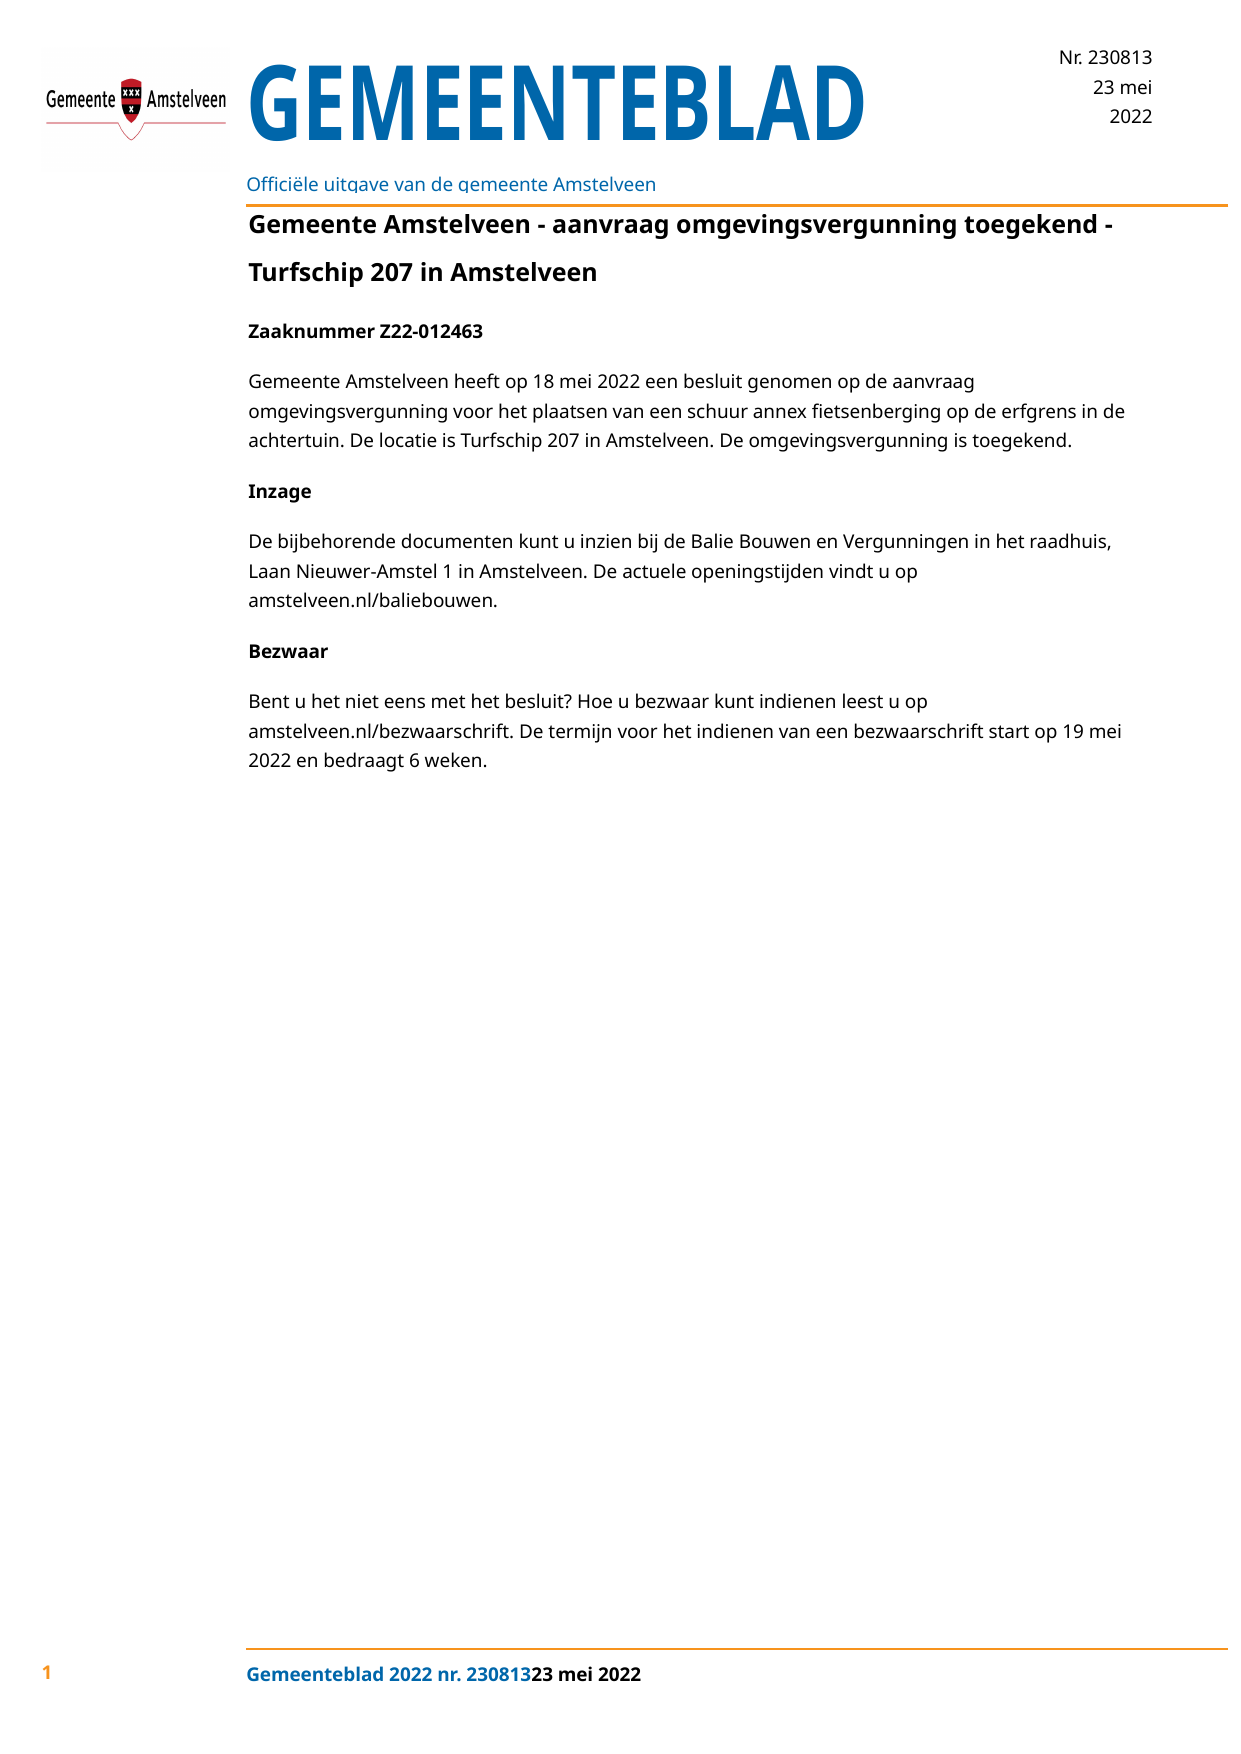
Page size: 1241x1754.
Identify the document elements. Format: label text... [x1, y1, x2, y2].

text Bent u het niet eens met het besluit? Hoe u bezwaar kunt indienen leest u op amstelveen.nl/bezwaarschrift. De termijn voor het indienen van een bezwaarschrift start op 19 mei 2022 en bedraagt 6 weken. [248, 688, 1152, 773]
text Gemeente Amstelveen heeft op 18 mei 2022 een besluit genomen op de aanvraag omgevingsvergunning voor het plaatsen van een schuur annex fietsenberging op de erfgrens in de achtertuin. De locatie is Turfschip 207 in Amstelveen. De omgevingsvergunning is toegekend. [248, 368, 1152, 453]
text De bijbehorende documenten kunt u inzien bij de Balie Bouwen en Vergunningen in het raadhuis, Laan Nieuwer-Amstel 1 in Amstelveen. De actuele openingstijden vindt u op amstelveen.nl/baliebouwen. [248, 528, 1152, 613]
text Bezwaar [248, 638, 1152, 664]
text Gemeente Amstelveen - aanvraag omgevingsvergunning toegekend - Turfschip 207 in Amstelveen [248, 207, 1152, 288]
text Zaaknummer Z22-012463 [248, 318, 1152, 344]
picture [41, 47, 231, 172]
text Inzage [248, 478, 1152, 504]
